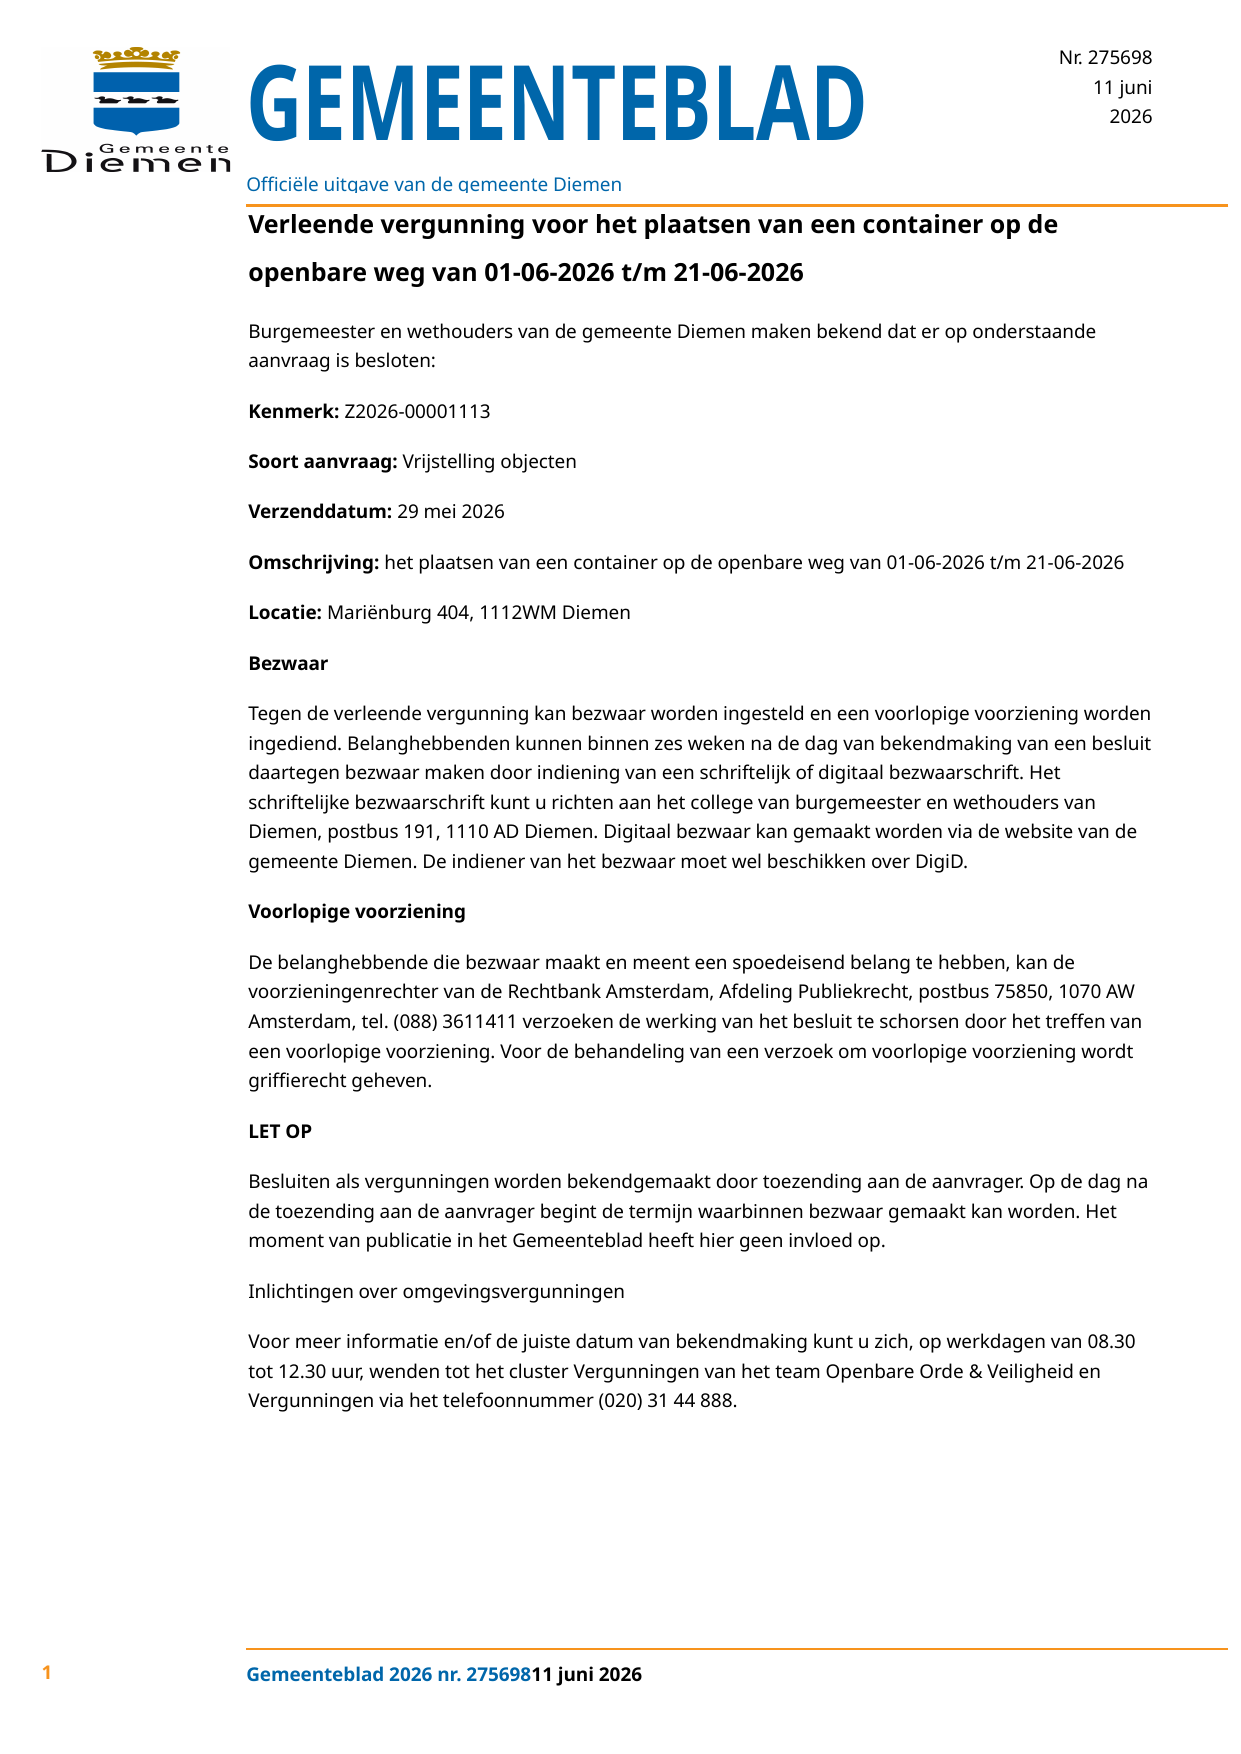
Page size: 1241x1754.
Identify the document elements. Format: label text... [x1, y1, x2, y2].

text Verleende vergunning voor het plaatsen van een container op de openbare weg van 01-06-2026 t/m 21-06-2026 [248, 207, 1152, 288]
text Locatie: Mariënburg 404, 1112WM Diemen [248, 599, 1152, 625]
text Voorlopige voorziening [248, 899, 1152, 924]
text Voor meer informatie en/of de juiste datum van bekendmaking kunt u zich, op werkdagen van 08.30 tot 12.30 uur, wenden tot het cluster Vergunningen van het team Openbare Orde & Veiligheid en Vergunningen via het telefoonnummer (020) 31 44 888. [248, 1328, 1152, 1413]
text Inlichtingen over omgevingsvergunningen [248, 1278, 1152, 1304]
text Omschrijving: het plaatsen van een container op de openbare weg van 01-06-2026 t/m 21-06-2026 [248, 549, 1152, 575]
text Tegen de verleende vergunning kan bezwaar worden ingesteld en een voorlopige voorziening worden ingediend. Belanghebbenden kunnen binnen zes weken na de dag van bekendmaking van een besluit daartegen bezwaar maken door indiening van een schriftelijk of digitaal bezwaarschrift. Het schriftelijke bezwaarschrift kunt u richten aan het college van burgemeester en wethouders van Diemen, postbus 191, 1110 AD Diemen. Digitaal bezwaar kan gemaakt worden via de website van de gemeente Diemen. De indiener van het bezwaar moet wel beschikken over DigiD. [248, 700, 1152, 874]
picture [41, 47, 231, 172]
text Bezwaar [248, 650, 1152, 676]
text Kenmerk: Z2026-00001113 [248, 398, 1152, 424]
text LET OP [248, 1118, 1152, 1144]
text Verzenddatum: 29 mei 2026 [248, 499, 1152, 524]
text De belanghebbende die bezwaar maakt en meent een spoedeisend belang te hebben, kan de voorzieningenrechter van de Rechtbank Amsterdam, Afdeling Publiekrecht, postbus 75850, 1070 AW Amsterdam, tel. (088) 3611411 verzoeken de werking van het besluit te schorsen door het treffen van een voorlopige voorziening. Voor de behandeling van een verzoek om voorlopige voorziening wordt griffierecht geheven. [248, 949, 1152, 1093]
text Soort aanvraag: Vrijstelling objecten [248, 448, 1152, 474]
text Besluiten als vergunningen worden bekendgemaakt door toezending aan de aanvrager. Op de dag na de toezending aan de aanvrager begint de termijn waarbinnen bezwaar gemaakt kan worden. Het moment van publicatie in het Gemeenteblad heeft hier geen invloed op. [248, 1168, 1152, 1253]
text Burgemeester en wethouders van de gemeente Diemen maken bekend dat er op onderstaande aanvraag is besloten: [248, 318, 1152, 373]
